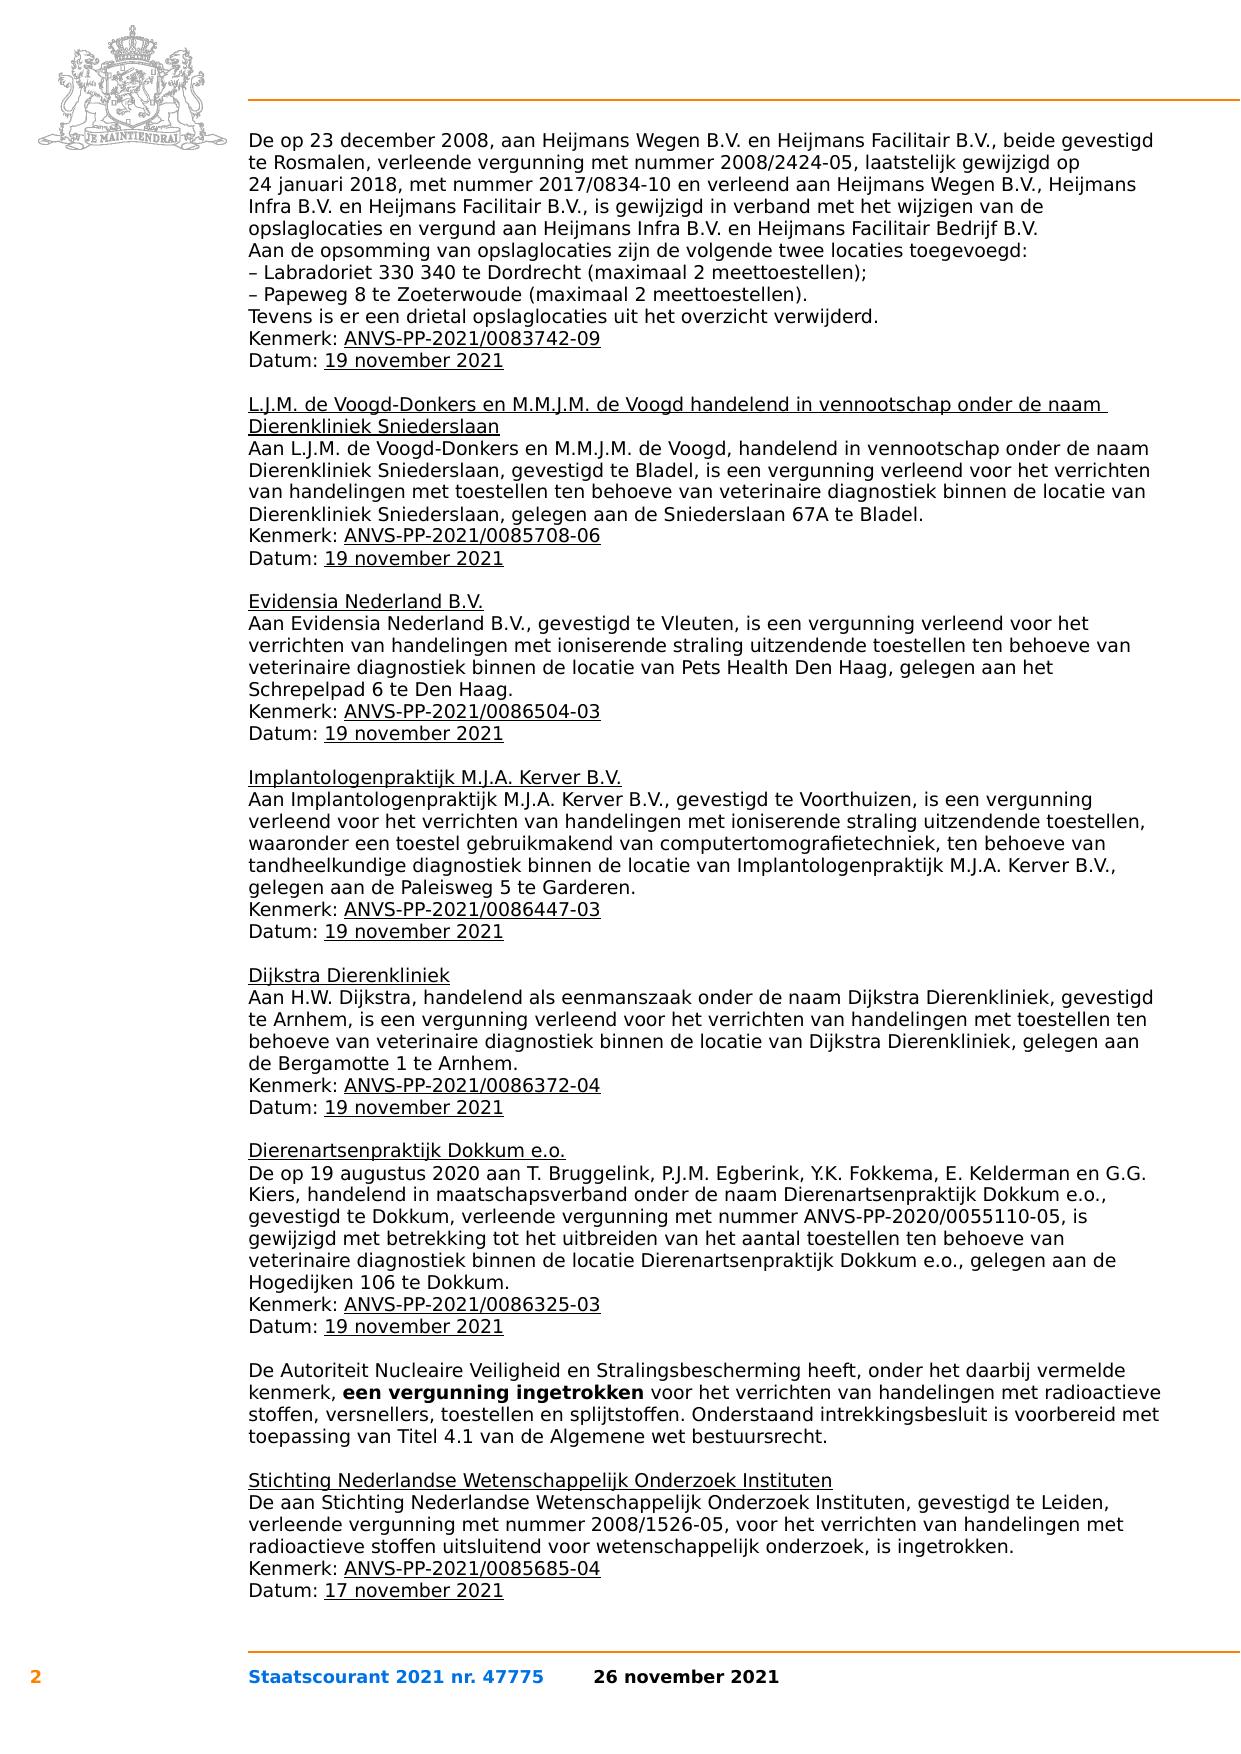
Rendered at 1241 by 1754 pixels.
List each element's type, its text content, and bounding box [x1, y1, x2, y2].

text Stichting Nederlandse Wetenschappelijk Onderzoek Instituten [248, 1470, 1163, 1492]
text De Autoriteit Nucleaire Veiligheid en Stralingsbescherming heeft, onder het daarbij vermelde kenmerk, een vergunning ingetrokken voor het verrichten van handelingen met radioactieve stoffen, versnellers, toestellen en splijtstoffen. Onderstaand intrekkingsbesluit is voorbereid met toepassing van Titel 4.1 van de Algemene wet bestuursrecht. [248, 1360, 1163, 1448]
text L.J.M. de Voogd-Donkers en M.M.J.M. de Voogd handelend in vennootschap onder de naam Dierenkliniek Sniederslaan [248, 393, 1163, 437]
text Kenmerk: ANVS-PP-2021/0086504-03 [248, 701, 1163, 723]
text Dierenartsenpraktijk Dokkum e.o. [248, 1140, 1163, 1162]
text De aan Stichting Nederlandse Wetenschappelijk Onderzoek Instituten, gevestigd te Leiden, verleende vergunning met nummer 2008/1526-05, voor het verrichten van handelingen met radioactieve stoffen uitsluitend voor wetenschappelijk onderzoek, is ingetrokken. [248, 1492, 1163, 1558]
text Kenmerk: ANVS-PP-2021/0086372-04 [248, 1074, 1163, 1097]
text Dijkstra Dierenkliniek [248, 965, 1163, 987]
text Kenmerk: ANVS-PP-2021/0085685-04 [248, 1558, 1163, 1580]
text Kenmerk: ANVS-PP-2021/0083742-09 [248, 328, 1163, 350]
text Datum: 19 november 2021 [248, 1097, 1163, 1118]
text Datum: 19 november 2021 [248, 350, 1163, 372]
text Aan Evidensia Nederland B.V., gevestigd te Vleuten, is een vergunning verleend voor het verrichten van handelingen met ioniserende straling uitzendende toestellen ten behoeve van veterinaire diagnostiek binnen de locatie van Pets Health Den Haag, gelegen aan het Schrepelpad 6 te Den Haag. [248, 613, 1163, 701]
text Evidensia Nederland B.V. [248, 591, 1163, 613]
text – Labradoriet 330 340 te Dordrecht (maximaal 2 meettoestellen); [248, 262, 1163, 284]
text – Papeweg 8 te Zoeterwoude (maximaal 2 meettoestellen). [248, 284, 1163, 306]
text Aan de opsomming van opslaglocaties zijn de volgende twee locaties toegevoegd: [248, 240, 1163, 262]
text Aan H.W. Dijkstra, handelend als eenmanszaak onder de naam Dijkstra Dierenkliniek, gevestigd te Arnhem, is een vergunning verleend voor het verrichten van handelingen met toestellen ten behoeve van veterinaire diagnostiek binnen de locatie van Dijkstra Dierenkliniek, gelegen aan de Bergamotte 1 te Arnhem. [248, 987, 1163, 1074]
text Implantologenpraktijk M.J.A. Kerver B.V. [248, 767, 1163, 789]
text Tevens is er een drietal opslaglocaties uit het overzicht verwijderd. [248, 306, 1163, 328]
text Kenmerk: ANVS-PP-2021/0085708-06 [248, 525, 1163, 547]
text Datum: 19 november 2021 [248, 723, 1163, 745]
text Datum: 19 november 2021 [248, 547, 1163, 569]
text Datum: 17 november 2021 [248, 1580, 1163, 1602]
text De op 23 december 2008, aan Heijmans Wegen B.V. en Heijmans Facilitair B.V., beide gevestigd te Rosmalen, verleende vergunning met nummer 2008/2424-05, laatstelijk gewijzigd op 24 januari 2018, met nummer 2017/0834-10 en verleend aan Heijmans Wegen B.V., Heijmans Infra B.V. en Heijmans Facilitair B.V., is gewijzigd in verband met het wijzigen van de opslaglocaties en vergund aan Heijmans Infra B.V. en Heijmans Facilitair Bedrijf B.V. [248, 130, 1163, 240]
text Aan L.J.M. de Voogd-Donkers en M.M.J.M. de Voogd, handelend in vennootschap onder de naam Dierenkliniek Sniederslaan, gevestigd te Bladel, is een vergunning verleend voor het verrichten van handelingen met toestellen ten behoeve van veterinaire diagnostiek binnen de locatie van Dierenkliniek Sniederslaan, gelegen aan de Sniederslaan 67A te Bladel. [248, 437, 1163, 525]
text Kenmerk: ANVS-PP-2021/0086447-03 [248, 899, 1163, 921]
picture [38, 25, 227, 150]
text Datum: 19 november 2021 [248, 921, 1163, 943]
text De op 19 augustus 2020 aan T. Bruggelink, P.J.M. Egberink, Y.K. Fokkema, E. Kelderman en G.G. Kiers, handelend in maatschapsverband onder de naam Dierenartsenpraktijk Dokkum e.o., gevestigd te Dokkum, verleende vergunning met nummer ANVS-PP-2020/0055110-05, is gewijzigd met betrekking tot het uitbreiden van het aantal toestellen ten behoeve van veterinaire diagnostiek binnen de locatie Dierenartsenpraktijk Dokkum e.o., gelegen aan de Hogedijken 106 te Dokkum. [248, 1162, 1163, 1294]
text Kenmerk: ANVS-PP-2021/0086325-03 [248, 1294, 1163, 1316]
text Datum: 19 november 2021 [248, 1316, 1163, 1338]
text Aan Implantologenpraktijk M.J.A. Kerver B.V., gevestigd te Voorthuizen, is een vergunning verleend voor het verrichten van handelingen met ioniserende straling uitzendende toestellen, waaronder een toestel gebruikmakend van computertomografietechniek, ten behoeve van tandheelkundige diagnostiek binnen de locatie van Implantologenpraktijk M.J.A. Kerver B.V., gelegen aan de Paleisweg 5 te Garderen. [248, 789, 1163, 899]
